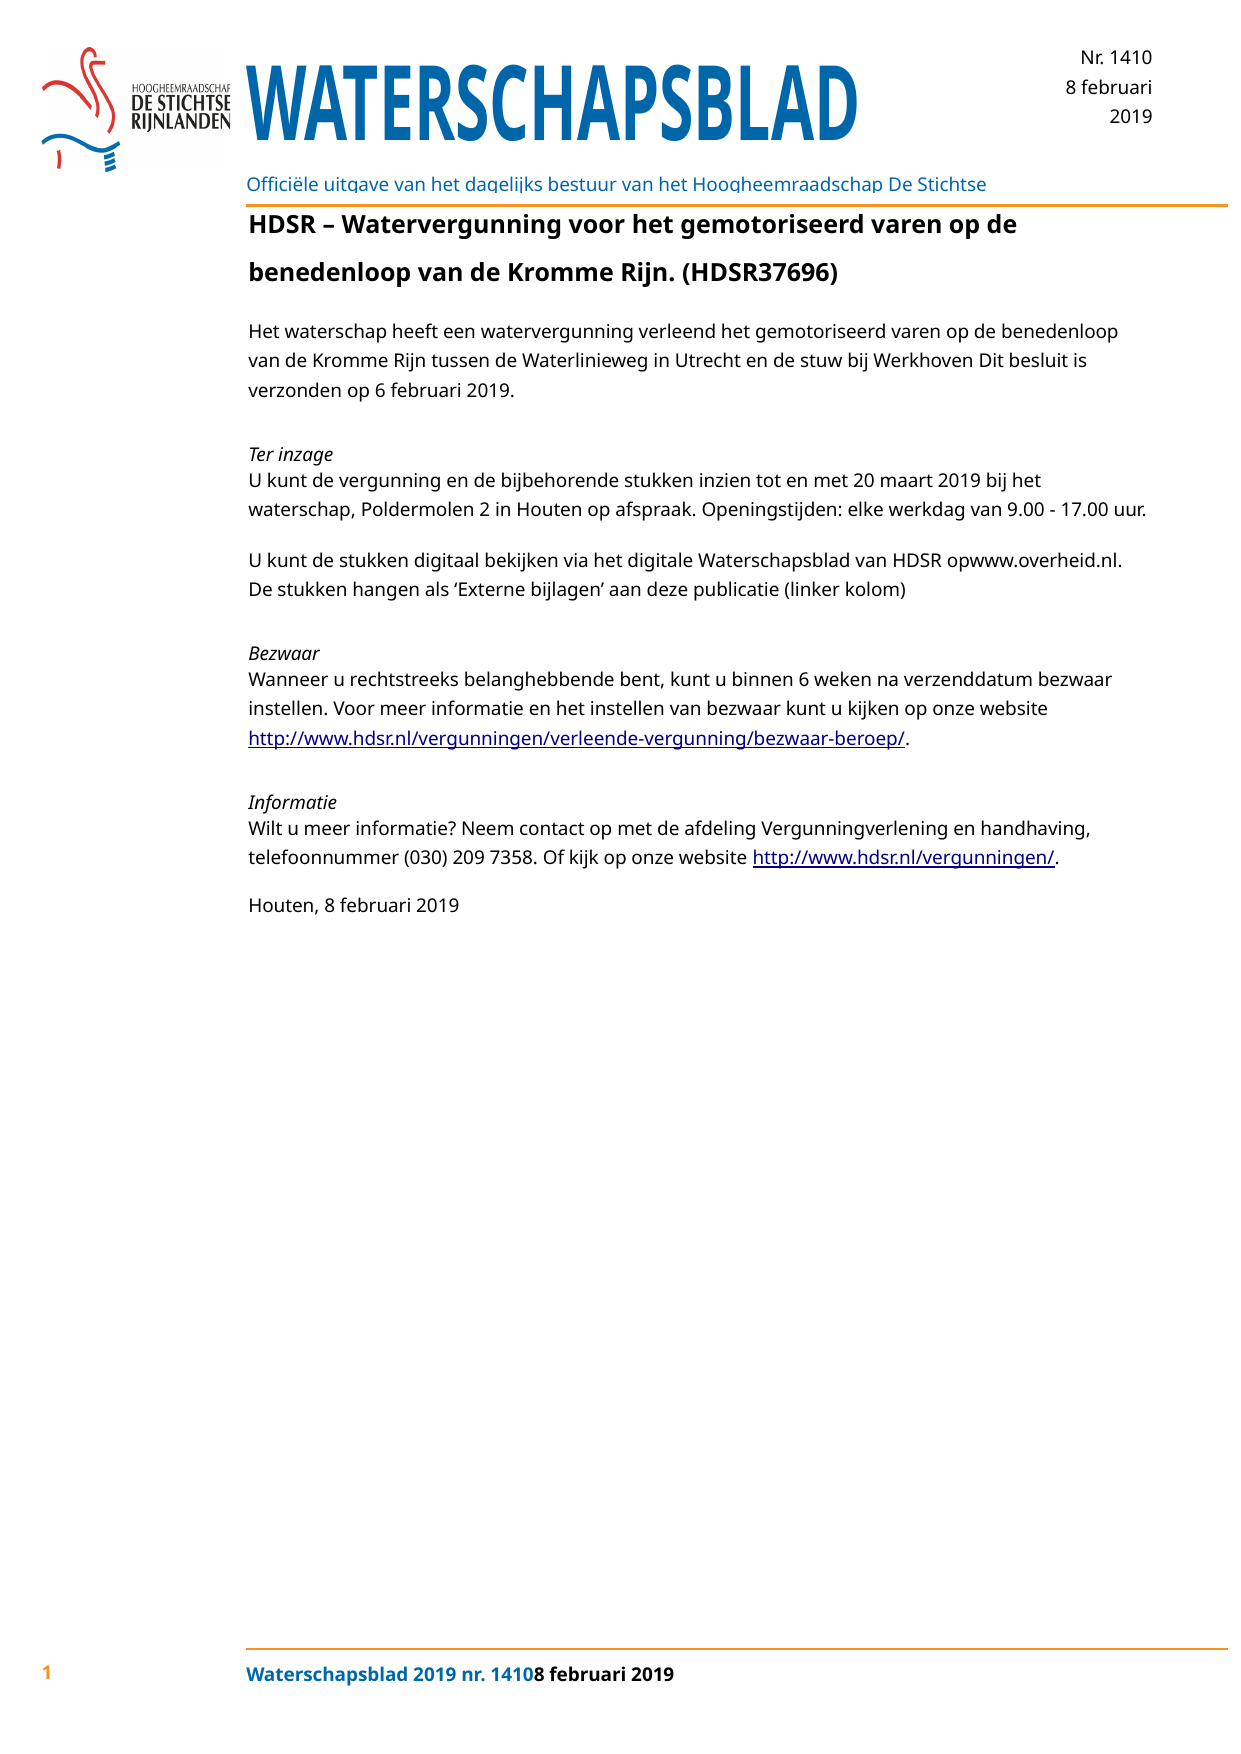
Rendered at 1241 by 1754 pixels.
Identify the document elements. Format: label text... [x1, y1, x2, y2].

text Wanneer u rechtstreeks belanghebbende bent, kunt u binnen 6 weken na verzenddatum bezwaar instellen. Voor meer informatie en het instellen van bezwaar kunt u kijken op onze website http://www.hdsr.nl/vergunningen/verleende-vergunning/bezwaar-beroep/. [248, 666, 1152, 751]
text Wilt u meer informatie? Neem contact op met de afdeling Vergunningverlening en handhaving, telefoonnummer (030) 209 7358. Of kijk op onze website http://www.hdsr.nl/vergunningen/. [248, 815, 1152, 870]
text U kunt de vergunning en de bijbehorende stukken inzien tot en met 20 maart 2019 bij het waterschap, Poldermolen 2 in Houten op afspraak. Openingstijden: elke werkdag van 9.00 - 17.00 uur. [248, 467, 1152, 522]
picture [41, 47, 231, 172]
text Bezwaar [248, 640, 1152, 666]
text Informatie [248, 789, 1152, 815]
text Houten, 8 februari 2019 [248, 892, 1152, 918]
text Het waterschap heeft een watervergunning verleend het gemotoriseerd varen op de benedenloop van de Kromme Rijn tussen de Waterlinieweg in Utrecht en de stuw bij Werkhoven Dit besluit is verzonden op 6 februari 2019. [248, 318, 1152, 403]
text HDSR – Watervergunning voor het gemotoriseerd varen op de benedenloop van de Kromme Rijn. (HDSR37696) [248, 207, 1152, 288]
text U kunt de stukken digitaal bekijken via het digitale Waterschapsblad van HDSR opwww.overheid.nl. De stukken hangen als ‘Externe bijlagen’ aan deze publicatie (linker kolom) [248, 547, 1152, 602]
text Ter inzage [248, 441, 1152, 467]
